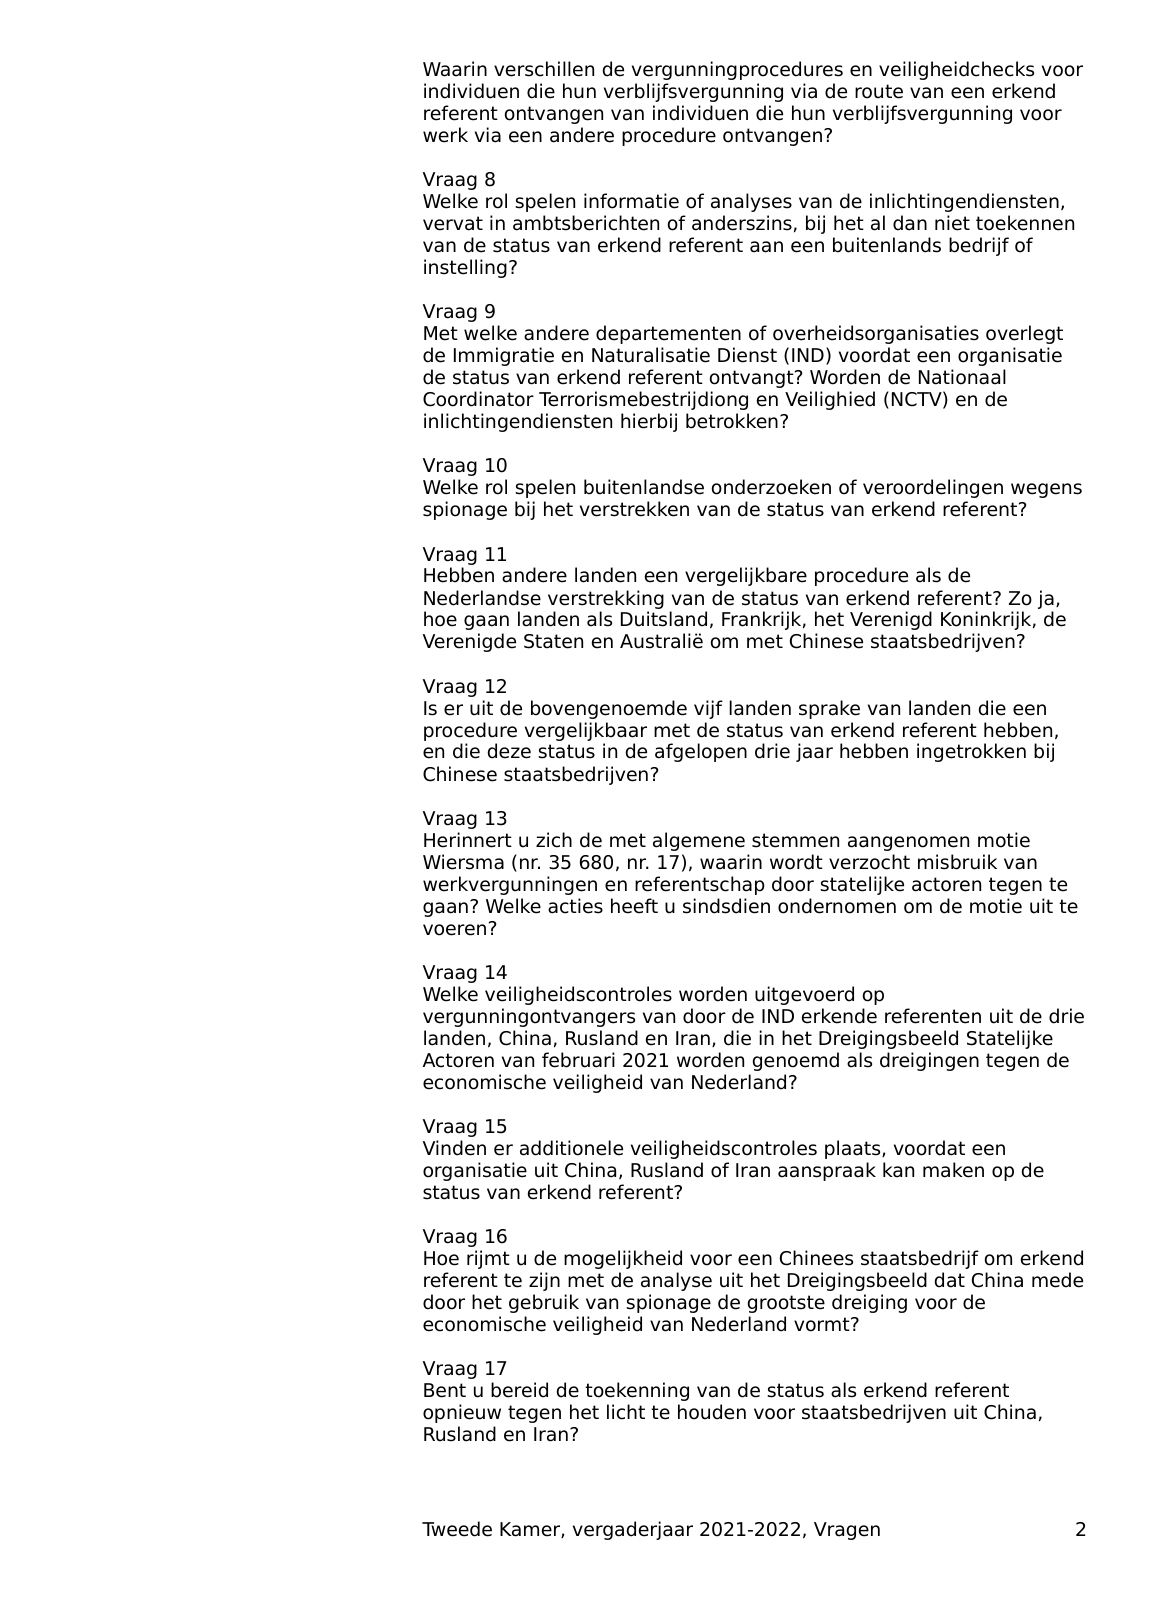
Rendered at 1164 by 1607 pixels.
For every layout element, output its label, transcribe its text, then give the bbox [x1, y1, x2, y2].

text Hoe rijmt u de mogelijkheid voor een Chinees staatsbedrijf om erkend referent te zijn met de analyse uit het Dreigingsbeeld dat China mede door het gebruik van spionage de grootste dreiging voor de economische veiligheid van Nederland vormt? [422, 1248, 1087, 1336]
text Welke veiligheidscontroles worden uitgevoerd op vergunningontvangers van door de IND erkende referenten uit de drie landen, China, Rusland en Iran, die in het Dreigingsbeeld Statelijke Actoren van februari 2021 worden genoemd als dreigingen tegen de economische veiligheid van Nederland? [422, 984, 1087, 1093]
text Vraag 13 [422, 808, 1087, 829]
text Met welke andere departementen of overheidsorganisaties overlegt de Immigratie en Naturalisatie Dienst (IND) voordat een organisatie de status van erkend referent ontvangt? Worden de Nationaal Coordinator Terrorismebestrijdiong en Veilighied (NCTV) en de inlichtingendiensten hierbij betrokken? [422, 323, 1087, 433]
text Herinnert u zich de met algemene stemmen aangenomen motie Wiersma (nr. 35 680, nr. 17), waarin wordt verzocht misbruik van werkvergunningen en referentschap door statelijke actoren tegen te gaan? Welke acties heeft u sindsdien ondernomen om de motie uit te voeren? [422, 829, 1087, 939]
text Bent u bereid de toekenning van de status als erkend referent opnieuw tegen het licht te houden voor staatsbedrijven uit China, Rusland en Iran? [422, 1380, 1087, 1446]
text Waarin verschillen de vergunningprocedures en veiligheidchecks voor individuen die hun verblijfsvergunning via de route van een erkend referent ontvangen van individuen die hun verblijfsvergunning voor werk via een andere procedure ontvangen? [422, 59, 1087, 147]
text Vraag 9 [422, 301, 1087, 323]
text Vraag 10 [422, 455, 1087, 477]
text Vinden er additionele veiligheidscontroles plaats, voordat een organisatie uit China, Rusland of Iran aanspraak kan maken op de status van erkend referent? [422, 1138, 1087, 1204]
text Vraag 17 [422, 1358, 1087, 1380]
text Is er uit de bovengenoemde vijf landen sprake van landen die een procedure vergelijkbaar met de status van erkend referent hebben, en die deze status in de afgelopen drie jaar hebben ingetrokken bij Chinese staatsbedrijven? [422, 697, 1087, 785]
text Vraag 14 [422, 962, 1087, 984]
text Vraag 12 [422, 676, 1087, 697]
text Vraag 8 [422, 169, 1087, 191]
text Vraag 15 [422, 1116, 1087, 1138]
text Welke rol spelen informatie of analyses van de inlichtingendiensten, vervat in ambtsberichten of anderszins, bij het al dan niet toekennen van de status van erkend referent aan een buitenlands bedrijf of instelling? [422, 191, 1087, 279]
text Welke rol spelen buitenlandse onderzoeken of veroordelingen wegens spionage bij het verstrekken van de status van erkend referent? [422, 477, 1087, 521]
text Vraag 11 [422, 543, 1087, 565]
text Hebben andere landen een vergelijkbare procedure als de Nederlandse verstrekking van de status van erkend referent? Zo ja, hoe gaan landen als Duitsland, Frankrijk, het Verenigd Koninkrijk, de Verenigde Staten en Australië om met Chinese staatsbedrijven? [422, 565, 1087, 653]
text Vraag 16 [422, 1226, 1087, 1248]
